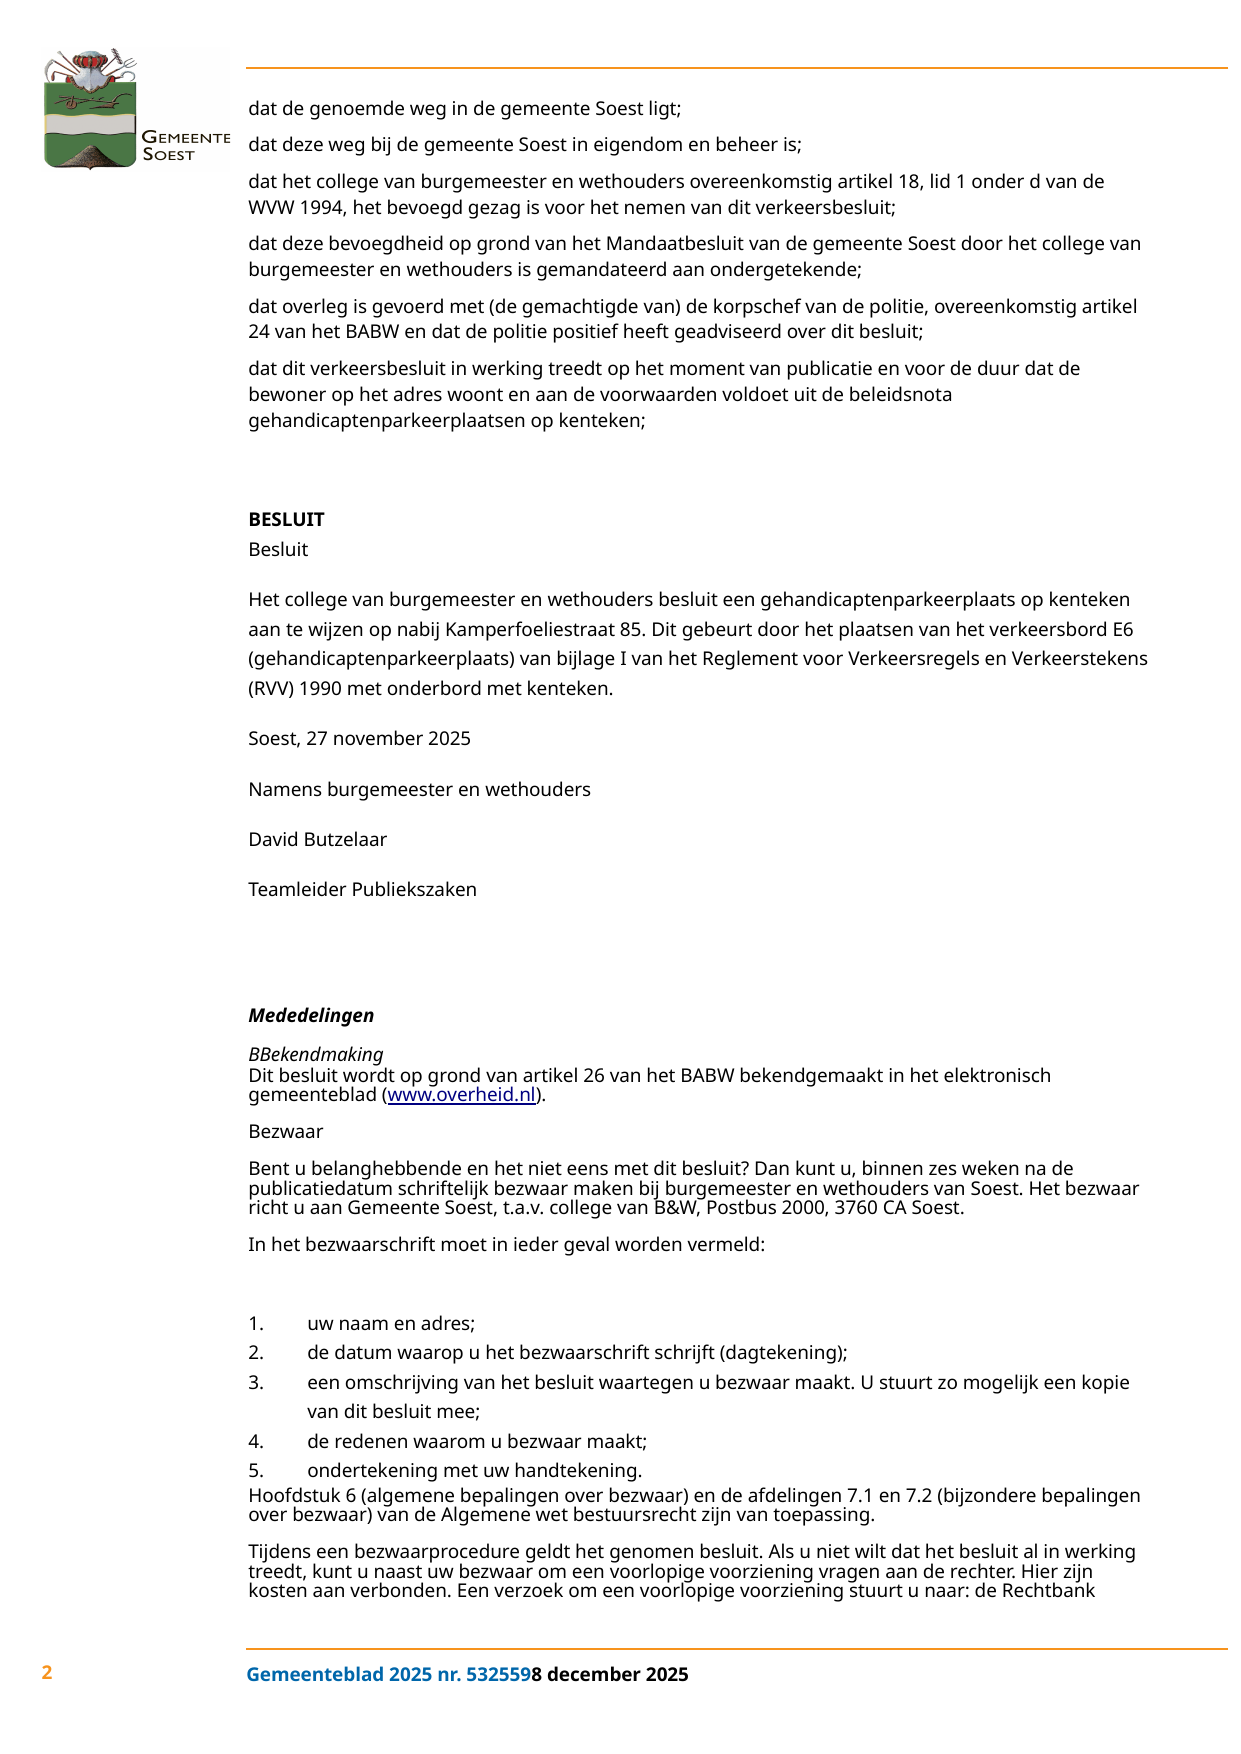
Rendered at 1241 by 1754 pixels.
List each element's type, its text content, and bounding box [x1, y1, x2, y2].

list uw naam en adres; [248, 1310, 1152, 1335]
text Dit besluit wordt op grond van artikel 26 van het BABW bekendgemaakt in het elektronisch gemeenteblad (www.overheid.nl). [248, 1067, 1152, 1106]
text Tijdens een bezwaarprocedure geldt het genomen besluit. Als u niet wilt dat het besluit al in werking treedt, kunt u naast uw bezwaar om een voorlopige voorziening vragen aan de rechter. Hier zijn kosten aan verbonden. Een verzoek om een voorlopige voorziening stuurt u naar: de Rechtbank [248, 1543, 1152, 1601]
text Hoofdstuk 6 (algemene bepalingen over bezwaar) en de afdelingen 7.1 en 7.2 (bijzondere bepalingen over bezwaar) van de Algemene wet bestuursrecht zijn van toepassing. [248, 1487, 1152, 1526]
text dat het college van burgemeester en wethouders overeenkomstig artikel 18, lid 1 onder d van de WVW 1994, het bevoegd gezag is voor het nemen van dit verkeersbesluit; [248, 168, 1152, 219]
text BBekendmaking [248, 1041, 1152, 1067]
text Besluit [248, 536, 1152, 561]
text Teamleider Publiekszaken [248, 877, 1152, 902]
picture [41, 47, 231, 172]
text dat dit verkeersbesluit in werking treedt op het moment van publicatie en voor de duur dat de bewoner op het adres woont en aan de voorwaarden voldoet uit de beleidsnota gehandicaptenparkeerplaatsen op kenteken; [248, 355, 1152, 432]
text dat deze weg bij de gemeente Soest in eigendom en beheer is; [248, 131, 1152, 157]
list ondertekening met uw handtekening. [248, 1458, 1152, 1483]
text Mededelingen [248, 1002, 1152, 1028]
text Soest, 27 november 2025 [248, 725, 1152, 751]
text dat de genoemde weg in de gemeente Soest ligt; [248, 95, 1152, 121]
list de redenen waarom u bezwaar maakt; [248, 1428, 1152, 1454]
list een omschrijving van het besluit waartegen u bezwaar maakt. U stuurt zo mogelijk een kopie van dit besluit mee; [248, 1369, 1152, 1424]
text David Butzelaar [248, 826, 1152, 852]
text Het college van burgemeester en wethouders besluit een gehandicaptenparkeerplaats op kenteken aan te wijzen op nabij Kamperfoeliestraat 85. Dit gebeurt door het plaatsen van het verkeersbord E6 (gehandicaptenparkeerplaats) van bijlage I van het Reglement voor Verkeersregels en Verkeerstekens (RVV) 1990 met onderbord met kenteken. [248, 586, 1152, 701]
text dat overleg is gevoerd met (de gemachtigde van) de korpschef van de politie, overeenkomstig artikel 24 van het BABW en dat de politie positief heeft geadviseerd over dit besluit; [248, 293, 1152, 344]
text Bent u belanghebbende en het niet eens met dit besluit? Dan kunt u, binnen zes weken na de publicatiedatum schriftelijk bezwaar maken bij burgemeester en wethouders van Soest. Het bezwaar richt u aan Gemeente Soest, t.a.v. college van B&W, Postbus 2000, 3760 CA Soest. [248, 1160, 1152, 1218]
text dat deze bevoegdheid op grond van het Mandaatbesluit van de gemeente Soest door het college van burgemeester en wethouders is gemandateerd aan ondergetekende; [248, 231, 1152, 282]
text BESLUIT [248, 506, 1152, 532]
list de datum waarop u het bezwaarschrift schrijft (dagtekening); [248, 1339, 1152, 1365]
text Namens burgemeester en wethouders [248, 776, 1152, 801]
text Bezwaar [248, 1123, 1152, 1142]
text In het bezwaarschrift moet in ieder geval worden vermeld: [248, 1236, 1152, 1255]
